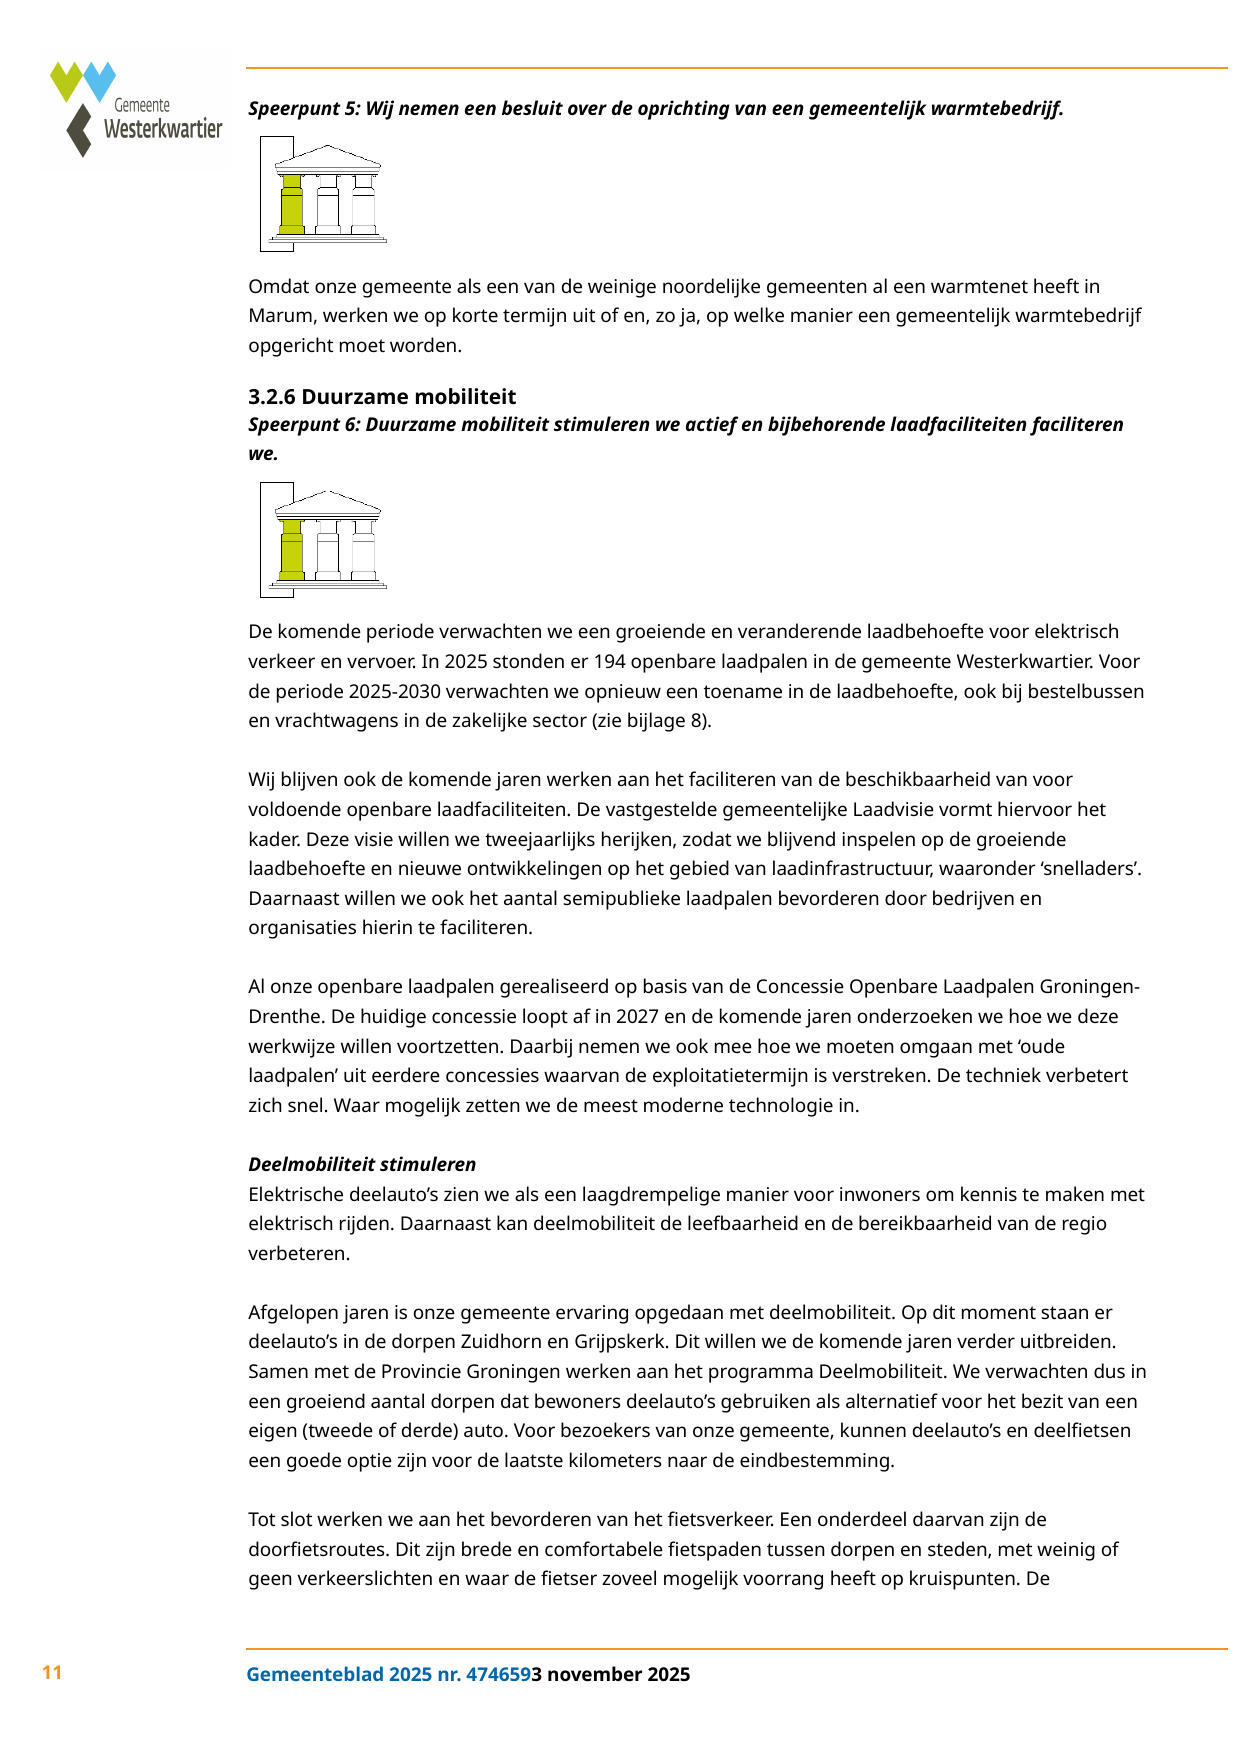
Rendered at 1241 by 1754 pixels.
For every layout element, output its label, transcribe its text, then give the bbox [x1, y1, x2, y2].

picture [268, 491, 387, 589]
text Wij blijven ook de komende jaren werken aan het faciliteren van de beschikbaarheid van voor voldoende openbare laadfaciliteiten. De vastgestelde gemeentelijke Laadvisie vormt hiervoor het kader. Deze visie willen we tweejaarlijks herijken, zodat we blijvend inspelen op de groeiende laadbehoefte en nieuwe ontwikkelingen op het gebied van laadinfrastructuur, waaronder ‘snelladers’. Daarnaast willen we ook het aantal semipublieke laadpalen bevorderen door bedrijven en organisaties hierin te faciliteren. [248, 767, 1152, 940]
text Speerpunt 6: Duurzame mobiliteit stimuleren we actief en bijbehorende laadfaciliteiten faciliteren we. [248, 411, 1152, 466]
text Tot slot werken we aan het bevorderen van het fietsverkeer. Een onderdeel daarvan zijn de doorfietsroutes. Dit zijn brede en comfortabele fietspaden tussen dorpen en steden, met weinig of geen verkeerslichten en waar de fietser zoveel mogelijk voorrang heeft op kruispunten. De [248, 1506, 1152, 1591]
text 3.2.6 Duurzame mobiliteit [248, 382, 1152, 411]
text Speerpunt 5: Wij nemen een besluit over de oprichting van een gemeentelijk warmtebedrijf. [248, 95, 1152, 121]
text De komende periode verwachten we een groeiende en veranderende laadbehoefte voor elektrisch verkeer en vervoer. In 2025 stonden er 194 openbare laadpalen in de gemeente Westerkwartier. Voor de periode 2025-2030 verwachten we opnieuw een toename in de laadbehoefte, ook bij bestelbussen en vrachtwagens in de zakelijke sector (zie bijlage 8). [248, 619, 1152, 733]
text Elektrische deelauto’s zien we als een laagdrempelige manier voor inwoners om kennis te maken met elektrisch rijden. Daarnaast kan deelmobiliteit de leefbaarheid en de bereikbaarheid van de regio verbeteren. [248, 1181, 1152, 1266]
text Al onze openbare laadpalen gerealiseerd op basis van de Concessie Openbare Laadpalen Groningen-Drenthe. De huidige concessie loopt af in 2027 en de komende jaren onderzoeken we hoe we deze werkwijze willen voortzetten. Daarbij nemen we ook mee hoe we moeten omgaan met ‘oude laadpalen’ uit eerdere concessies waarvan de exploitatietermijn is verstreken. De techniek verbetert zich snel. Waar mogelijk zetten we de meest moderne technologie in. [248, 974, 1152, 1118]
picture [41, 47, 231, 172]
text Afgelopen jaren is onze gemeente ervaring opgedaan met deelmobiliteit. Op dit moment staan er deelauto’s in de dorpen Zuidhorn en Grijpskerk. Dit willen we de komende jaren verder uitbreiden. Samen met de Provincie Groningen werken aan het programma Deelmobiliteit. We verwachten dus in een groeiend aantal dorpen dat bewoners deelauto’s gebruiken als alternatief voor het bezit van een eigen (tweede of derde) auto. Voor bezoekers van onze gemeente, kunnen deelauto’s en deelfietsen een goede optie zijn voor de laatste kilometers naar de eindbestemming. [248, 1299, 1152, 1473]
picture [268, 145, 387, 243]
text Deelmobiliteit stimuleren [248, 1151, 1152, 1177]
text Omdat onze gemeente als een van de weinige noordelijke gemeenten al een warmtenet heeft in Marum, werken we op korte termijn uit of en, zo ja, op welke manier een gemeentelijk warmtebedrijf opgericht moet worden. [248, 273, 1152, 358]
